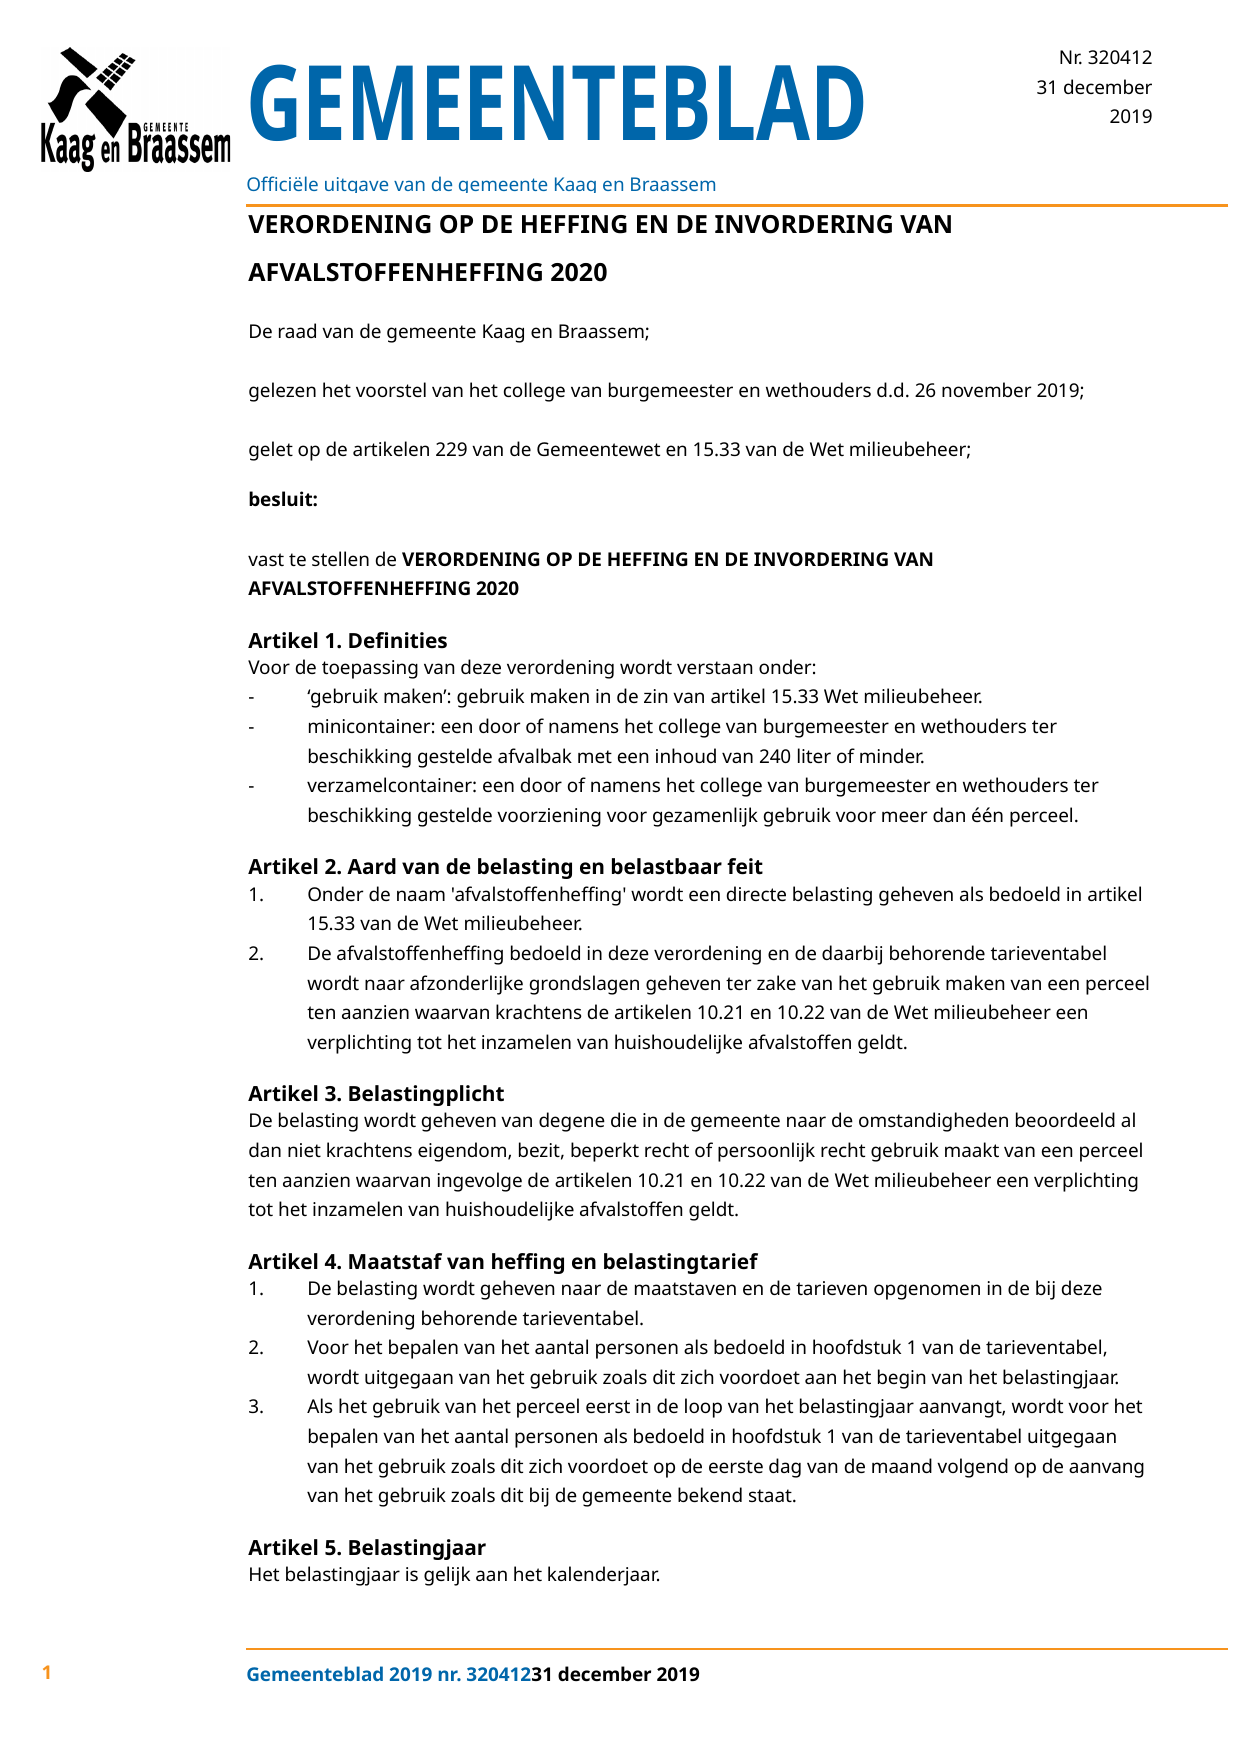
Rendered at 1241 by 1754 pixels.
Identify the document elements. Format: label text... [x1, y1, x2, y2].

list Als het gebruik van het perceel eerst in de loop van het belastingjaar aanvangt, wordt voor het bepalen van het aantal personen als bedoeld in hoofdstuk 1 van de tarieventabel uitgegaan van het gebruik zoals dit zich voordoet op de eerste dag van de maand volgend op de aanvang van het gebruik zoals dit bij de gemeente bekend staat. [248, 1394, 1152, 1508]
list verzamelcontainer: een door of namens het college van burgemeester en wethouders ter beschikking gestelde voorziening voor gezamenlijk gebruik voor meer dan één perceel. [248, 772, 1152, 828]
text besluit: [248, 487, 1152, 512]
text Artikel 2. Aard van de belasting en belastbaar feit [248, 852, 1152, 881]
text Artikel 3. Belastingplicht [248, 1079, 1152, 1108]
list Voor het bepalen van het aantal personen als bedoeld in hoofdstuk 1 van de tarieventabel, wordt uitgegaan van het gebruik zoals dit zich voordoet aan het begin van het belastingjaar. [248, 1334, 1152, 1390]
list minicontainer: een door of namens het college van burgemeester en wethouders ter beschikking gestelde afvalbak met een inhoud van 240 liter of minder. [248, 713, 1152, 769]
list Onder de naam 'afvalstoffenheffing' wordt een directe belasting geheven als bedoeld in artikel 15.33 van de Wet milieubeheer. [248, 881, 1152, 936]
text Artikel 5. Belastingjaar [248, 1533, 1152, 1561]
text De belasting wordt geheven van degene die in de gemeente naar de omstandigheden beoordeeld al dan niet krachtens eigendom, bezit, beperkt recht of persoonlijk recht gebruik maakt van een perceel ten aanzien waarvan ingevolge de artikelen 10.21 en 10.22 van de Wet milieubeheer een verplichting tot het inzamelen van huishoudelijke afvalstoffen geldt. [248, 1108, 1152, 1222]
text Artikel 4. Maatstaf van heffing en belastingtarief [248, 1247, 1152, 1275]
list De belasting wordt geheven naar de maatstaven en de tarieven opgenomen in de bij deze verordening behorende tarieventabel. [248, 1275, 1152, 1331]
text De raad van de gemeente Kaag en Braassem; [248, 318, 1152, 344]
picture [41, 47, 231, 172]
text vast te stellen de VERORDENING OP DE HEFFING EN DE INVORDERING VAN AFVALSTOFFENHEFFING 2020 [248, 546, 1152, 601]
text Voor de toepassing van deze verordening wordt verstaan onder: [248, 654, 1152, 680]
text Het belastingjaar is gelijk aan het kalenderjaar. [248, 1561, 1152, 1587]
text gelet op de artikelen 229 van de Gemeentewet en 15.33 van de Wet milieubeheer; [248, 436, 1152, 462]
list ‘gebruik maken’: gebruik maken in de zin van artikel 15.33 Wet milieubeheer. [248, 684, 1152, 709]
text Artikel 1. Definities [248, 626, 1152, 654]
text gelezen het voorstel van het college van burgemeester en wethouders d.d. 26 november 2019; [248, 377, 1152, 403]
list De afvalstoffenheffing bedoeld in deze verordening en de daarbij behorende tarieventabel wordt naar afzonderlijke grondslagen geheven ter zake van het gebruik maken van een perceel ten aanzien waarvan krachtens de artikelen 10.21 en 10.22 van de Wet milieubeheer een verplichting tot het inzamelen van huishoudelijke afvalstoffen geldt. [248, 940, 1152, 1054]
text VERORDENING OP DE HEFFING EN DE INVORDERING VAN AFVALSTOFFENHEFFING 2020 [248, 207, 1152, 288]
